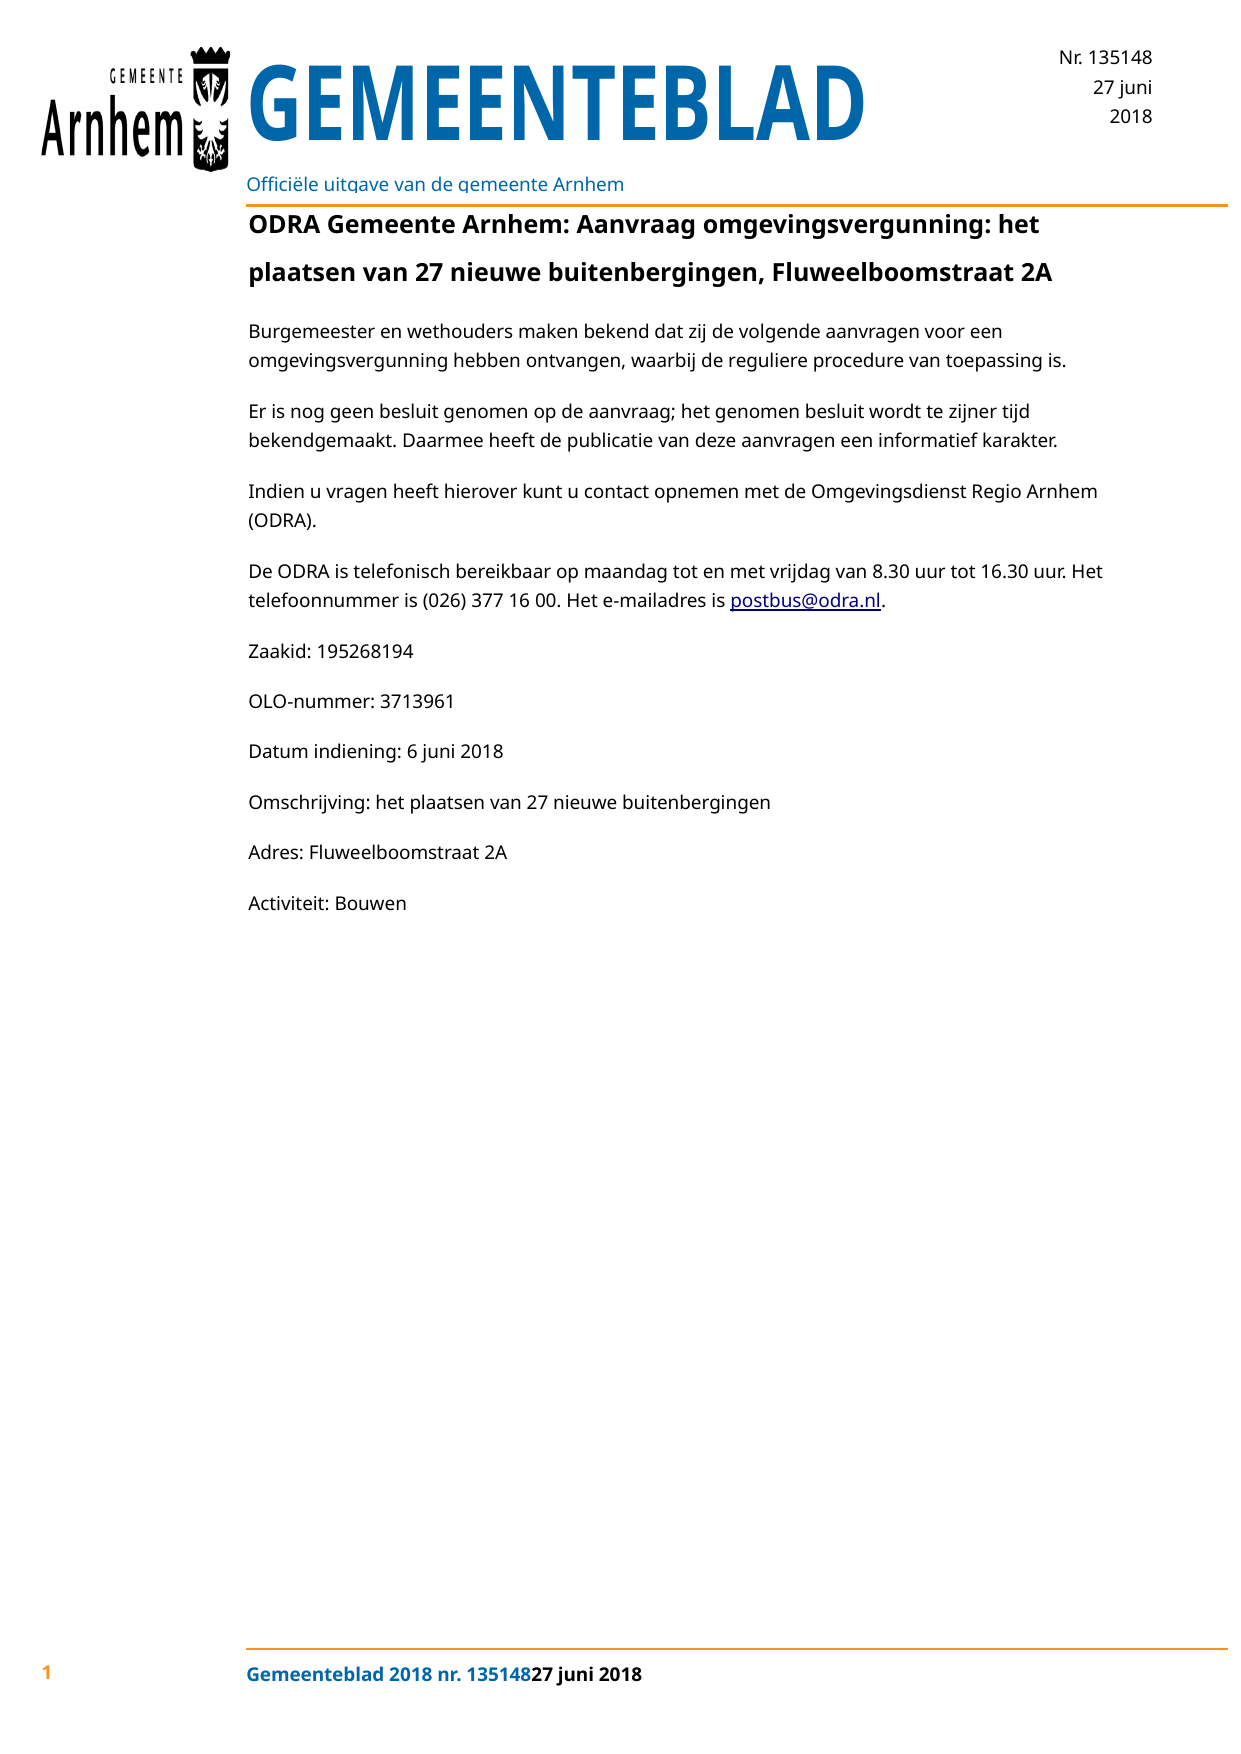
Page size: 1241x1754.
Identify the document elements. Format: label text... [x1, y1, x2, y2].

text De ODRA is telefonisch bereikbaar op maandag tot en met vrijdag van 8.30 uur tot 16.30 uur. Het telefoonnummer is (026) 377 16 00. Het e-mailadres is postbus@odra.nl. [248, 558, 1152, 613]
text OLO-nummer: 3713961 [248, 688, 1152, 714]
text Burgemeester en wethouders maken bekend dat zij de volgende aanvragen voor een omgevingsvergunning hebben ontvangen, waarbij de reguliere procedure van toepassing is. [248, 318, 1152, 373]
text ODRA Gemeente Arnhem: Aanvraag omgevingsvergunning: het plaatsen van 27 nieuwe buitenbergingen, Fluweelboomstraat 2A [248, 207, 1152, 288]
text Indien u vragen heeft hierover kunt u contact opnemen met de Omgevingsdienst Regio Arnhem (ODRA). [248, 478, 1152, 533]
text Datum indiening: 6 juni 2018 [248, 739, 1152, 764]
text Activiteit: Bouwen [248, 890, 1152, 916]
text Omschrijving: het plaatsen van 27 nieuwe buitenbergingen [248, 789, 1152, 815]
text Adres: Fluweelboomstraat 2A [248, 839, 1152, 865]
text Er is nog geen besluit genomen op de aanvraag; het genomen besluit wordt te zijner tijd bekendgemaakt. Daarmee heeft de publicatie van deze aanvragen een informatief karakter. [248, 398, 1152, 453]
text Zaakid: 195268194 [248, 638, 1152, 664]
picture [41, 47, 231, 172]
